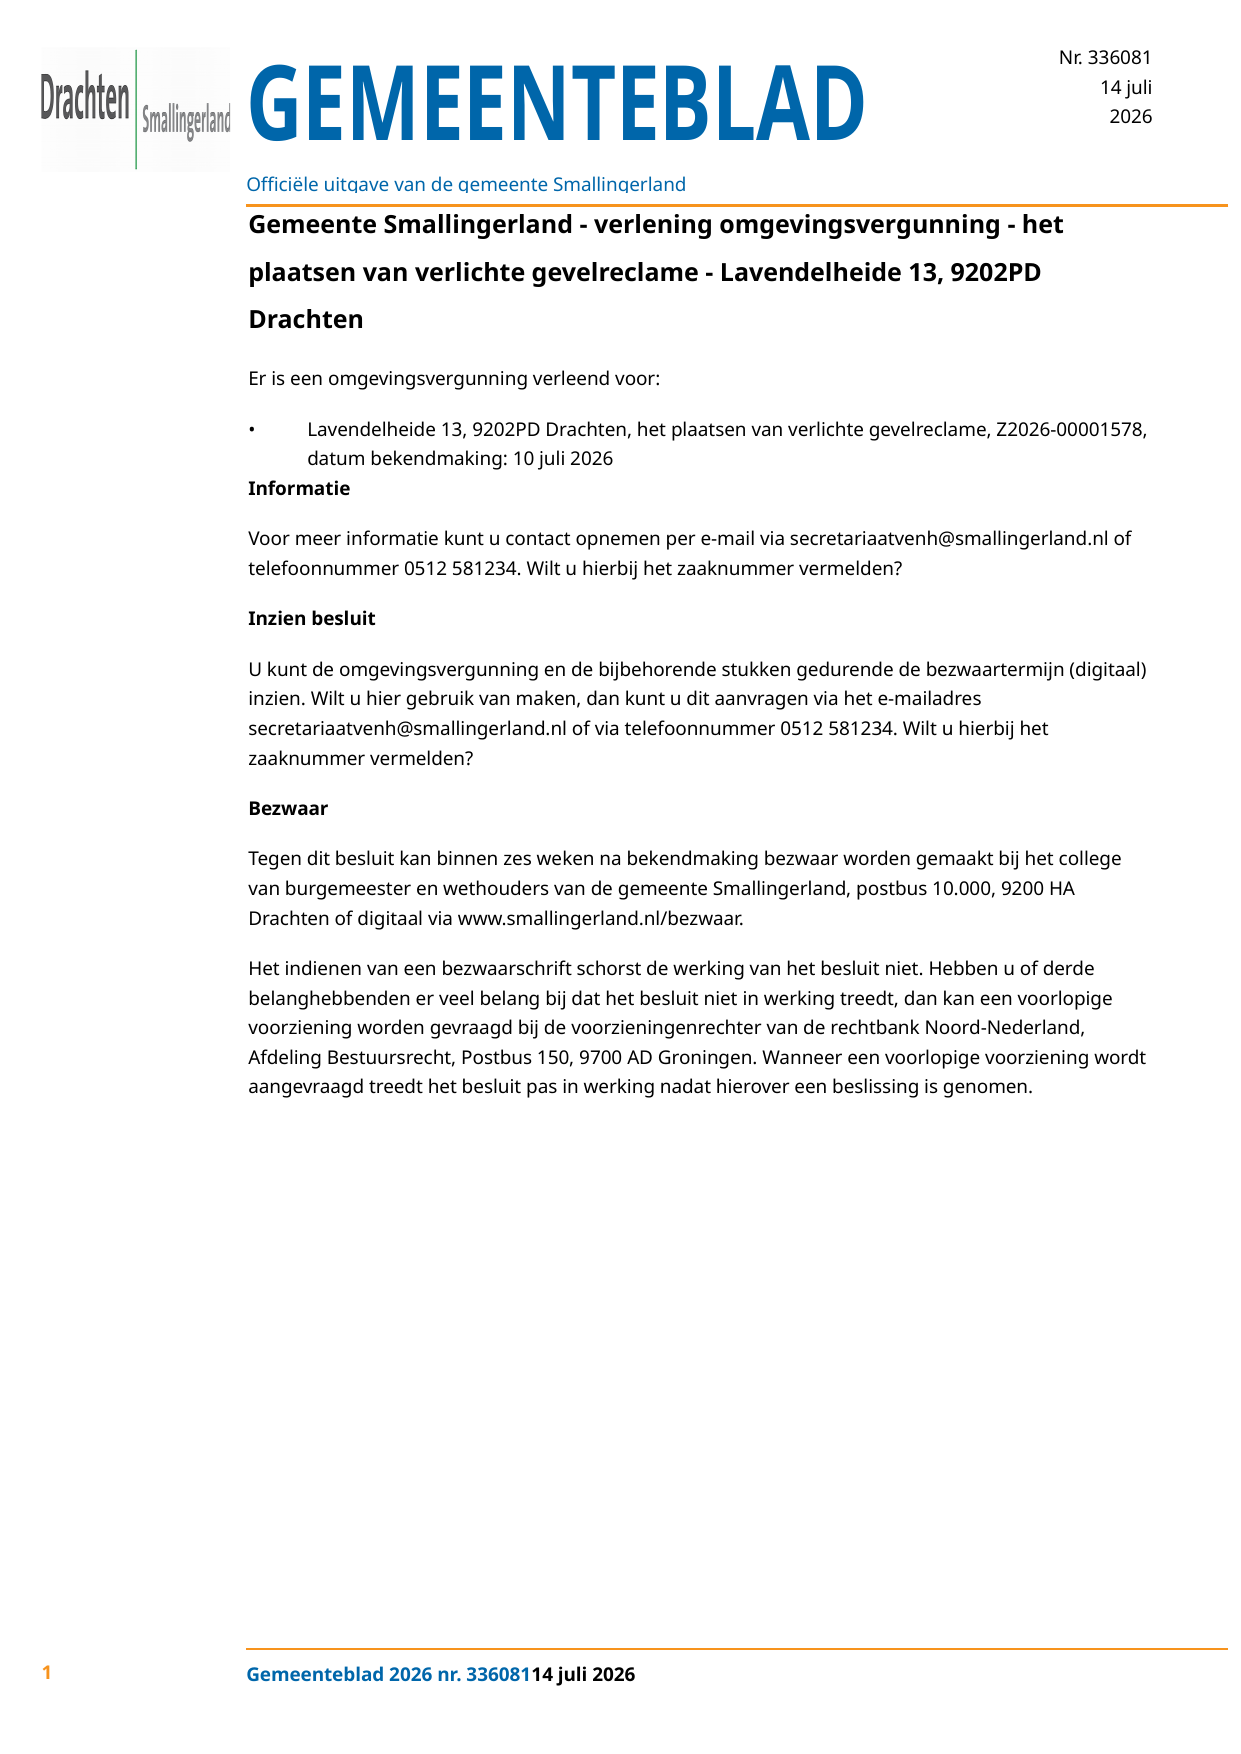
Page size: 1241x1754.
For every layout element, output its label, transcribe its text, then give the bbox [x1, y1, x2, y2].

text Inzien besluit [248, 606, 1152, 631]
text Informatie [248, 475, 1152, 501]
text Bezwaar [248, 795, 1152, 821]
text Gemeente Smallingerland - verlening omgevingsvergunning - het plaatsen van verlichte gevelreclame - Lavendelheide 13, 9202PD Drachten [248, 207, 1152, 336]
list Lavendelheide 13, 9202PD Drachten, het plaatsen van verlichte gevelreclame, Z2026-00001578, datum bekendmaking: 10 juli 2026 [248, 416, 1152, 471]
text U kunt de omgevingsvergunning en de bijbehorende stukken gedurende de bezwaartermijn (digitaal) inzien. Wilt u hier gebruik van maken, dan kunt u dit aanvragen via het e-mailadres secretariaatvenh@smallingerland.nl of via telefoonnummer 0512 581234. Wilt u hierbij het zaaknummer vermelden? [248, 656, 1152, 770]
text Het indienen van een bezwaarschrift schorst de werking van het besluit niet. Hebben u of derde belanghebbenden er veel belang bij dat het besluit niet in werking treedt, dan kan een voorlopige voorziening worden gevraagd bij de voorzieningenrechter van de rechtbank Noord-Nederland, Afdeling Bestuursrecht, Postbus 150, 9700 AD Groningen. Wanneer een voorlopige voorziening wordt aangevraagd treedt het besluit pas in werking nadat hierover een beslissing is genomen. [248, 955, 1152, 1099]
picture [41, 47, 231, 172]
text Voor meer informatie kunt u contact opnemen per e-mail via secretariaatvenh@smallingerland.nl of telefoonnummer 0512 581234. Wilt u hierbij het zaaknummer vermelden? [248, 526, 1152, 581]
text Tegen dit besluit kan binnen zes weken na bekendmaking bezwaar worden gemaakt bij het college van burgemeester en wethouders van de gemeente Smallingerland, postbus 10.000, 9200 HA Drachten of digitaal via www.smallingerland.nl/bezwaar. [248, 846, 1152, 930]
text Er is een omgevingsvergunning verleend voor: [248, 366, 1152, 391]
